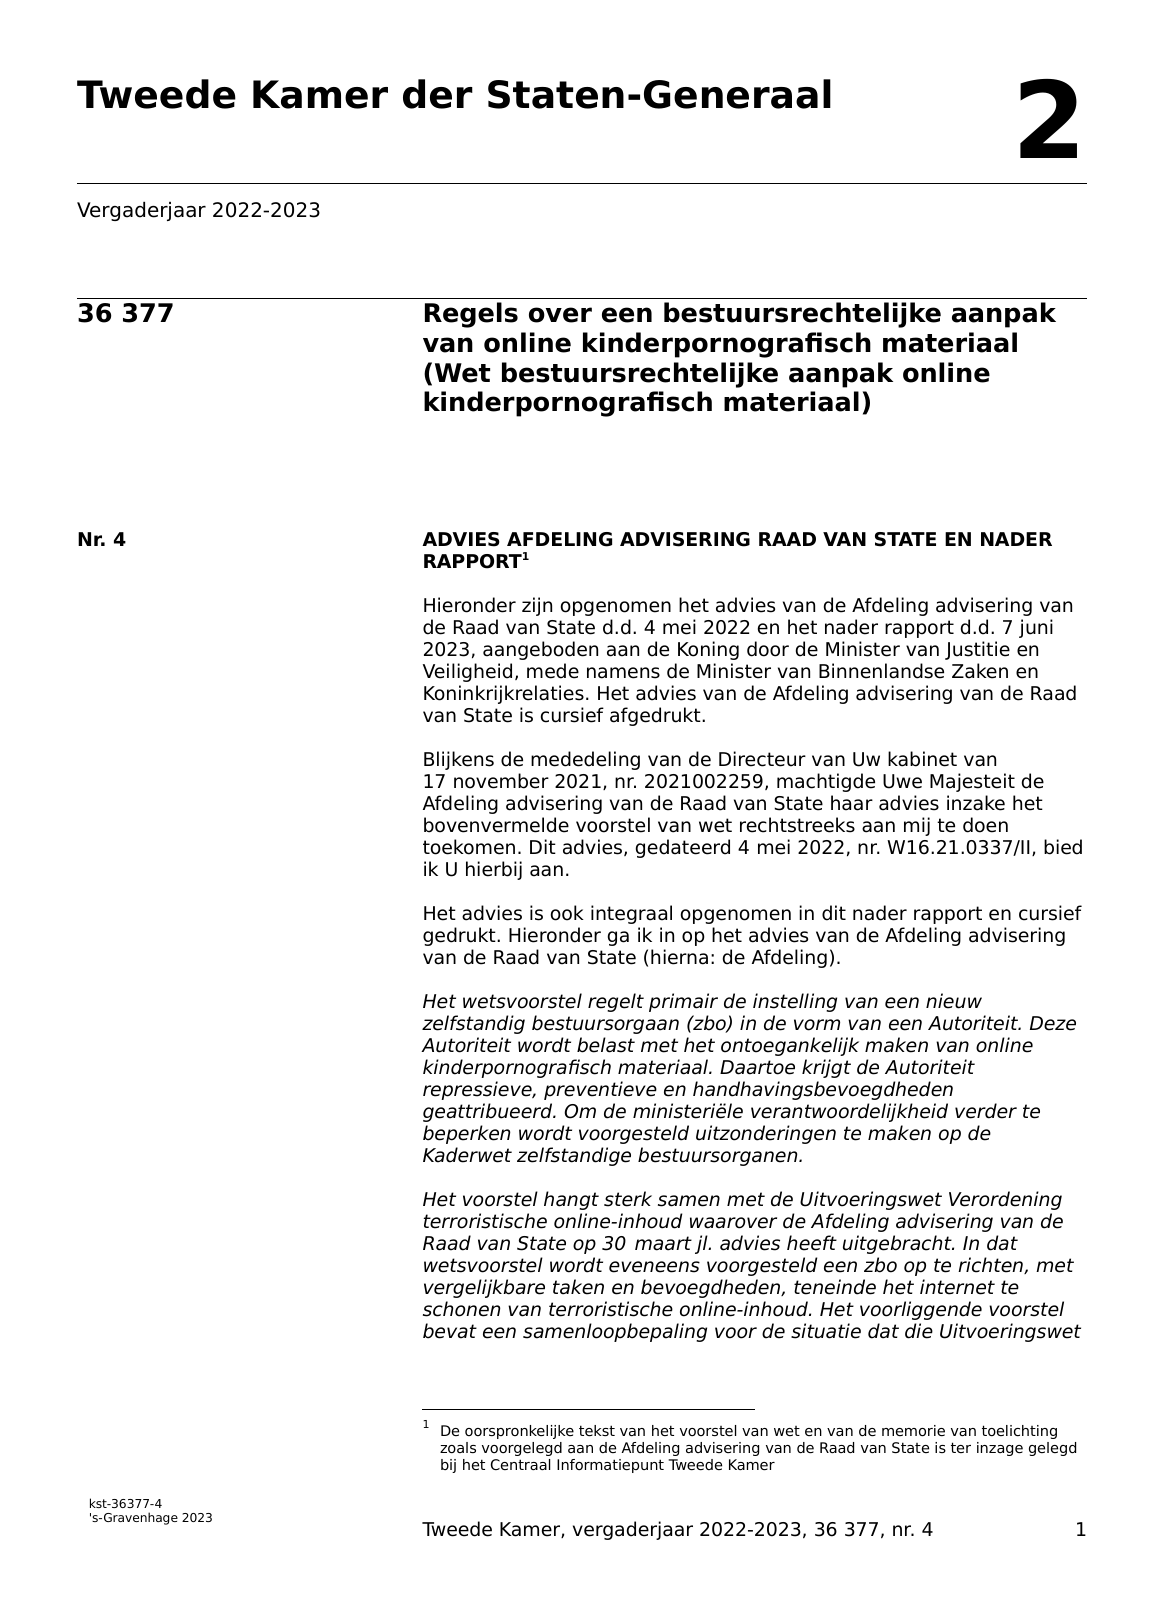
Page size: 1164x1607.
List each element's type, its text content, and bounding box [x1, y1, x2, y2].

text Blijkens de mededeling van de Directeur van Uw kabinet van 17 november 2021, nr. 2021002259, machtigde Uwe Majesteit de Afdeling advisering van de Raad van State haar advies inzake het bovenvermelde voorstel van wet rechtstreeks aan mij te doen toekomen. Dit advies, gedateerd 4 mei 2022, nr. W16.21.0337/II, bied ik U hierbij aan. [422, 749, 1087, 881]
text Het wetsvoorstel regelt primair de instelling van een nieuw zelfstandig bestuursorgaan (zbo) in de vorm van een Autoriteit. Deze Autoriteit wordt belast met het ontoegankelijk maken van online kinderpornografisch materiaal. Daartoe krijgt de Autoriteit repressieve, preventieve en handhavingsbevoegdheden geattribueerd. Om de ministeriële verantwoordelijkheid verder te beperken wordt voorgesteld uitzonderingen te maken op de Kaderwet zelfstandige bestuursorganen. [422, 991, 1087, 1167]
subtitle Nr. 4 ADVIES AFDELING ADVISERING RAAD VAN STATE EN NADER RAPPORT [77, 529, 1087, 573]
table_header Tweede Kamer der Staten-Generaal [77, 59, 886, 183]
text De oorspronkelijke tekst van het voorstel van wet en van de memorie van toelichting zoals voorgelegd aan de Afdeling advisering van de Raad van State is ter inzage gelegd bij het Centraal Informatiepunt Tweede Kamer [422, 1418, 1087, 1474]
table_header 2 [886, 59, 1087, 183]
text Hieronder zijn opgenomen het advies van de Afdeling advisering van de Raad van State d.d. 4 mei 2022 en het nader rapport d.d. 7 juni 2023, aangeboden aan de Koning door de Minister van Justitie en Veiligheid, mede namens de Minister van Binnenlandse Zaken en Koninkrijkrelaties. Het advies van de Afdeling advisering van de Raad van State is cursief afgedrukt. [422, 595, 1087, 727]
subtitle 36 377 Regels over een bestuursrechtelijke aanpak van online kinderpornografisch materiaal (Wet bestuursrechtelijke aanpak online kinderpornografisch materiaal) [77, 299, 1087, 418]
text kst-36377-4 [88, 1497, 323, 1511]
text Het advies is ook integraal opgenomen in dit nader rapport en cursief gedrukt. Hieronder ga ik in op het advies van de Afdeling advisering van de Raad van State (hierna: de Afdeling). [422, 903, 1087, 969]
table_cell Vergaderjaar 2022-2023 [77, 184, 1087, 298]
text Het voorstel hangt sterk samen met de Uitvoeringswet Verordening terroristische online-inhoud waarover de Afdeling advisering van de Raad van State op 30 maart jl. advies heeft uitgebracht. In dat wetsvoorstel wordt eveneens voorgesteld een zbo op te richten, met vergelijkbare taken en bevoegdheden, teneinde het internet te schonen van terroristische online-inhoud. Het voorliggende voorstel bevat een samenloopbepaling voor de situatie dat die Uitvoeringswet [422, 1189, 1087, 1343]
text 's-Gravenhage 2023 [88, 1511, 323, 1525]
